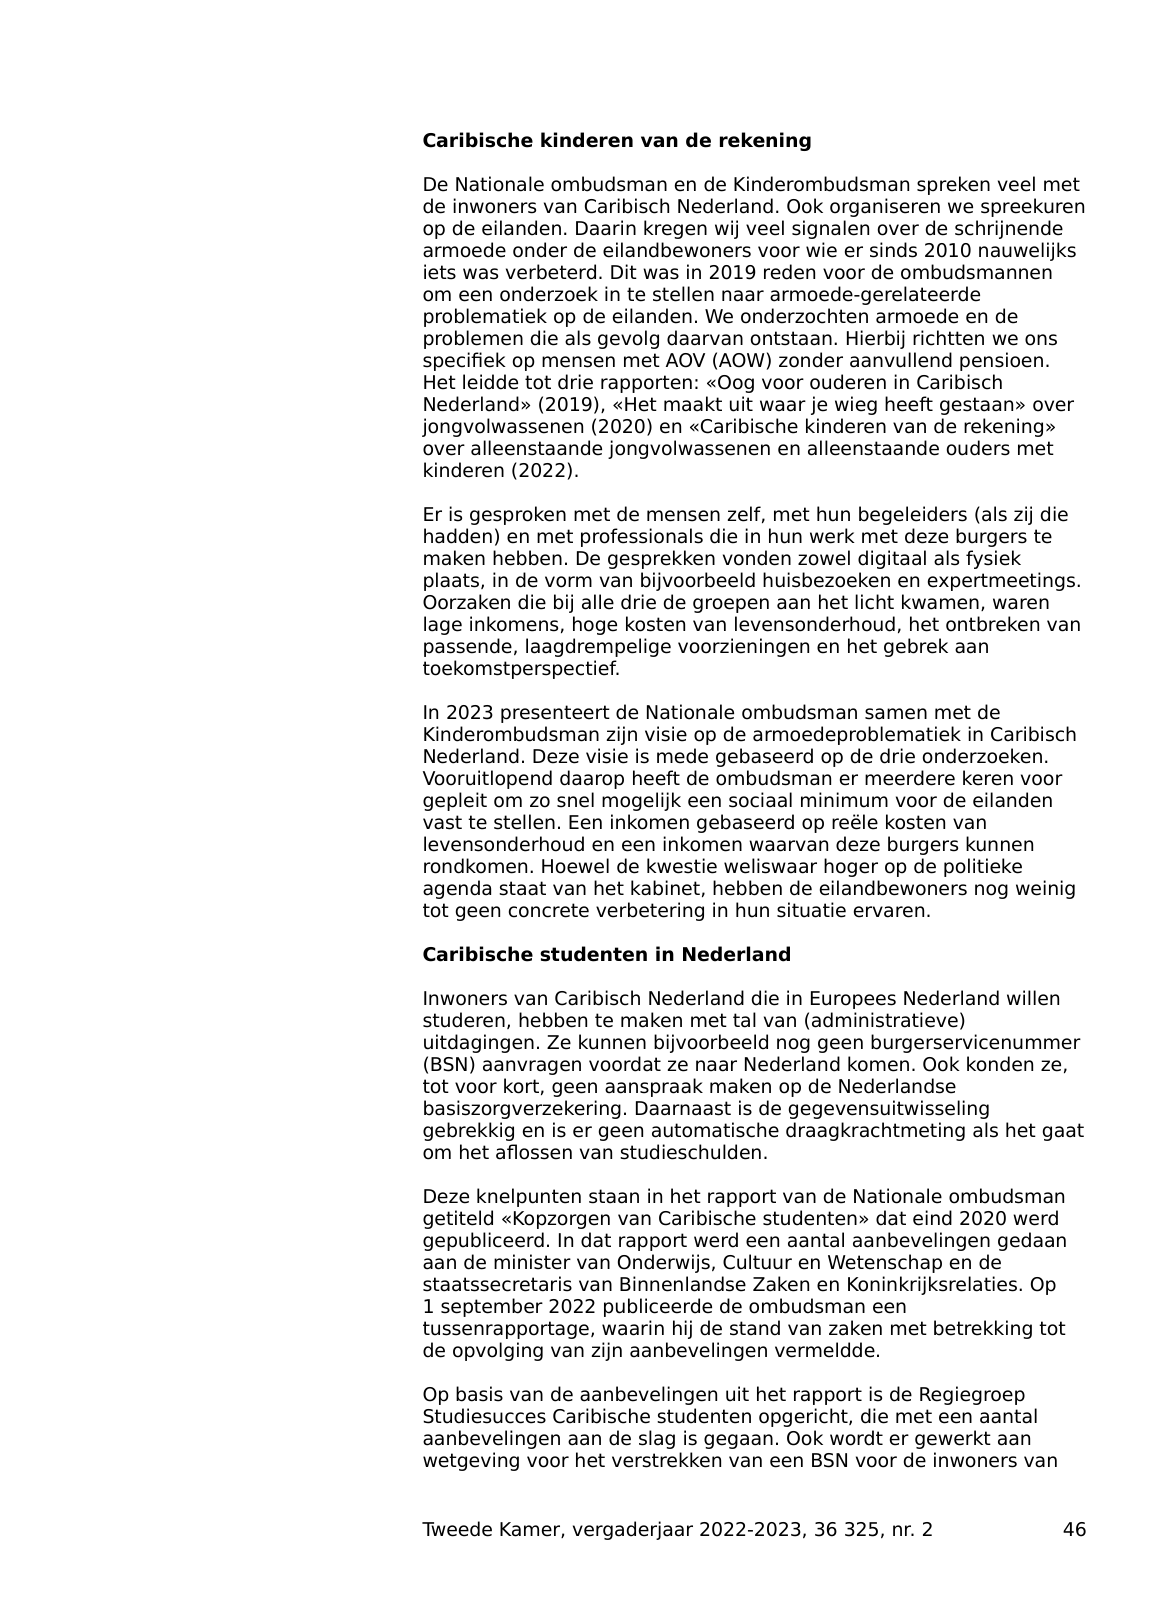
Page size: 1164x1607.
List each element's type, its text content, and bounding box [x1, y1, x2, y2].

text Inwoners van Caribisch Nederland die in Europees Nederland willen studeren, hebben te maken met tal van (administratieve) uitdagingen. Ze kunnen bijvoorbeeld nog geen burgerservicenummer (BSN) aanvragen voordat ze naar Nederland komen. Ook konden ze, tot voor kort, geen aanspraak maken op de Nederlandse basiszorgverzekering. Daarnaast is de gegevensuitwisseling gebrekkig en is er geen automatische draagkrachtmeting als het gaat om het aflossen van studieschulden. [422, 988, 1087, 1164]
subtitle Caribische kinderen van de rekening [422, 130, 1087, 152]
text De Nationale ombudsman en de Kinderombudsman spreken veel met de inwoners van Caribisch Nederland. Ook organiseren we spreekuren op de eilanden. Daarin kregen wij veel signalen over de schrijnende armoede onder de eilandbewoners voor wie er sinds 2010 nauwelijks iets was verbeterd. Dit was in 2019 reden voor de ombudsmannen om een onderzoek in te stellen naar armoede-gerelateerde problematiek op de eilanden. We onderzochten armoede en de problemen die als gevolg daarvan ontstaan. Hierbij richtten we ons specifiek op mensen met AOV (AOW) zonder aanvullend pensioen. Het leidde tot drie rapporten: «Oog voor ouderen in Caribisch Nederland» (2019), «Het maakt uit waar je wieg heeft gestaan» over jongvolwassenen (2020) en «Caribische kinderen van de rekening» over alleenstaande jongvolwassenen en alleenstaande ouders met kinderen (2022). [422, 174, 1087, 482]
text Deze knelpunten staan in het rapport van de Nationale ombudsman getiteld «Kopzorgen van Caribische studenten» dat eind 2020 werd gepubliceerd. In dat rapport werd een aantal aanbevelingen gedaan aan de minister van Onderwijs, Cultuur en Wetenschap en de staatssecretaris van Binnenlandse Zaken en Koninkrijksrelaties. Op 1 september 2022 publiceerde de ombudsman een tussenrapportage, waarin hij de stand van zaken met betrekking tot de opvolging van zijn aanbevelingen vermeldde. [422, 1186, 1087, 1362]
text In 2023 presenteert de Nationale ombudsman samen met de Kinderombudsman zijn visie op de armoedeproblematiek in Caribisch Nederland. Deze visie is mede gebaseerd op de drie onderzoeken. Vooruitlopend daarop heeft de ombudsman er meerdere keren voor gepleit om zo snel mogelijk een sociaal minimum voor de eilanden vast te stellen. Een inkomen gebaseerd op reële kosten van levensonderhoud en een inkomen waarvan deze burgers kunnen rondkomen. Hoewel de kwestie weliswaar hoger op de politieke agenda staat van het kabinet, hebben de eilandbewoners nog weinig tot geen concrete verbetering in hun situatie ervaren. [422, 702, 1087, 922]
subtitle Caribische studenten in Nederland [422, 944, 1087, 966]
text Er is gesproken met de mensen zelf, met hun begeleiders (als zij die hadden) en met professionals die in hun werk met deze burgers te maken hebben. De gesprekken vonden zowel digitaal als fysiek plaats, in de vorm van bijvoorbeeld huisbezoeken en expertmeetings. Oorzaken die bij alle drie de groepen aan het licht kwamen, waren lage inkomens, hoge kosten van levensonderhoud, het ontbreken van passende, laagdrempelige voorzieningen en het gebrek aan toekomstperspectief. [422, 504, 1087, 680]
text Op basis van de aanbevelingen uit het rapport is de Regiegroep Studiesucces Caribische studenten opgericht, die met een aantal aanbevelingen aan de slag is gegaan. Ook wordt er gewerkt aan wetgeving voor het verstrekken van een BSN voor de inwoners van [422, 1384, 1087, 1472]
